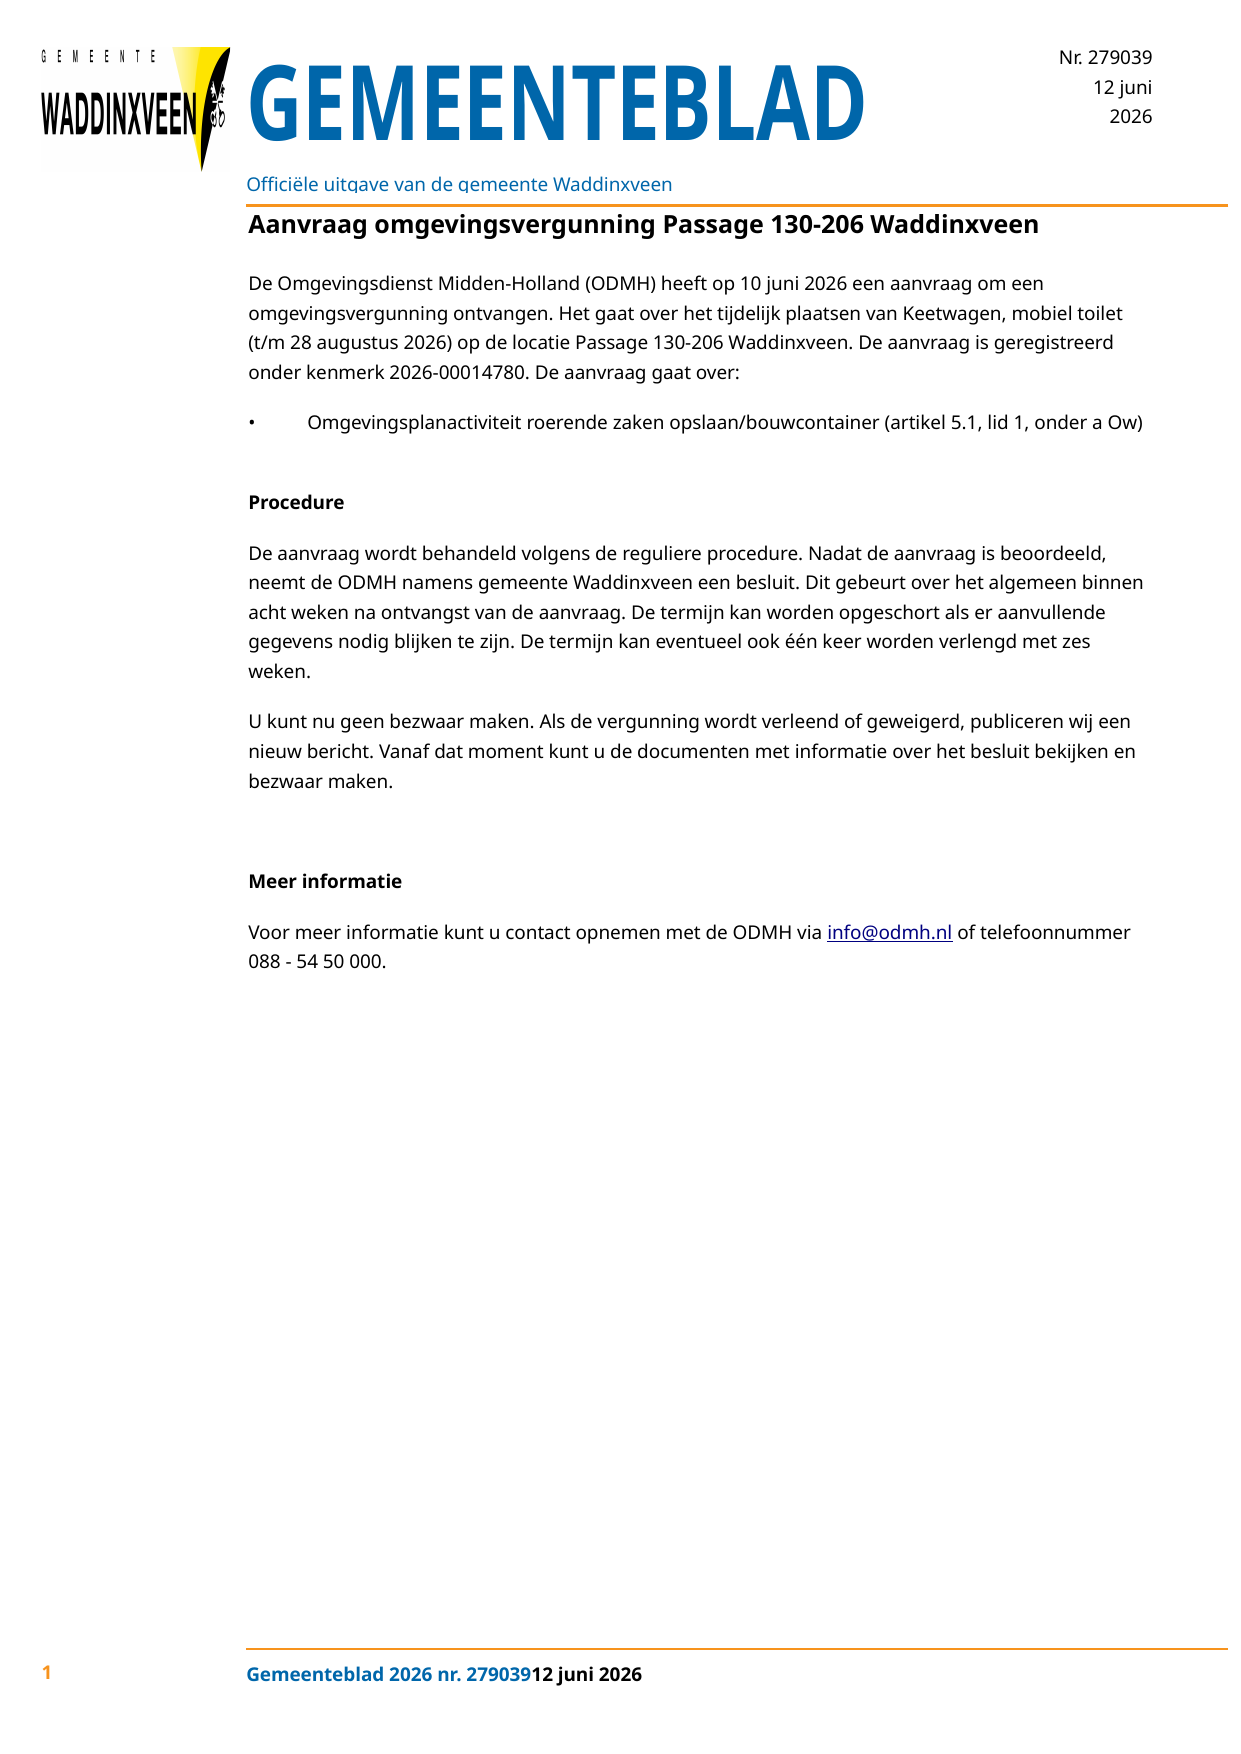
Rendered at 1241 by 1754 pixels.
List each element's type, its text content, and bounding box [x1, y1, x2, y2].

text Meer informatie [248, 869, 1152, 894]
picture [41, 47, 231, 172]
text Procedure [248, 489, 1152, 515]
text De aanvraag wordt behandeld volgens de reguliere procedure. Nadat de aanvraag is beoordeeld, neemt de ODMH namens gemeente Waddinxveen een besluit. Dit gebeurt over het algemeen binnen acht weken na ontvangst van de aanvraag. De termijn kan worden opgeschort als er aanvullende gegevens nodig blijken te zijn. De termijn kan eventueel ook één keer worden verlengd met zes weken. [248, 540, 1152, 684]
text Aanvraag omgevingsvergunning Passage 130-206 Waddinxveen [248, 207, 1152, 241]
text Voor meer informatie kunt u contact opnemen met de ODMH via info@odmh.nl of telefoonnummer 088 - 54 50 000. [248, 919, 1152, 974]
list Omgevingsplanactiviteit roerende zaken opslaan/bouwcontainer (artikel 5.1, lid 1, onder a Ow) [248, 409, 1152, 435]
text U kunt nu geen bezwaar maken. Als de vergunning wordt verleend of geweigerd, publiceren wij een nieuw bericht. Vanaf dat moment kunt u de documenten met informatie over het besluit bekijken en bezwaar maken. [248, 709, 1152, 793]
text De Omgevingsdienst Midden-Holland (ODMH) heeft op 10 juni 2026 een aanvraag om een omgevingsvergunning ontvangen. Het gaat over het tijdelijk plaatsen van Keetwagen, mobiel toilet (t/m 28 augustus 2026) op de locatie Passage 130-206 Waddinxveen. De aanvraag is geregistreerd onder kenmerk 2026-00014780. De aanvraag gaat over: [248, 270, 1152, 385]
